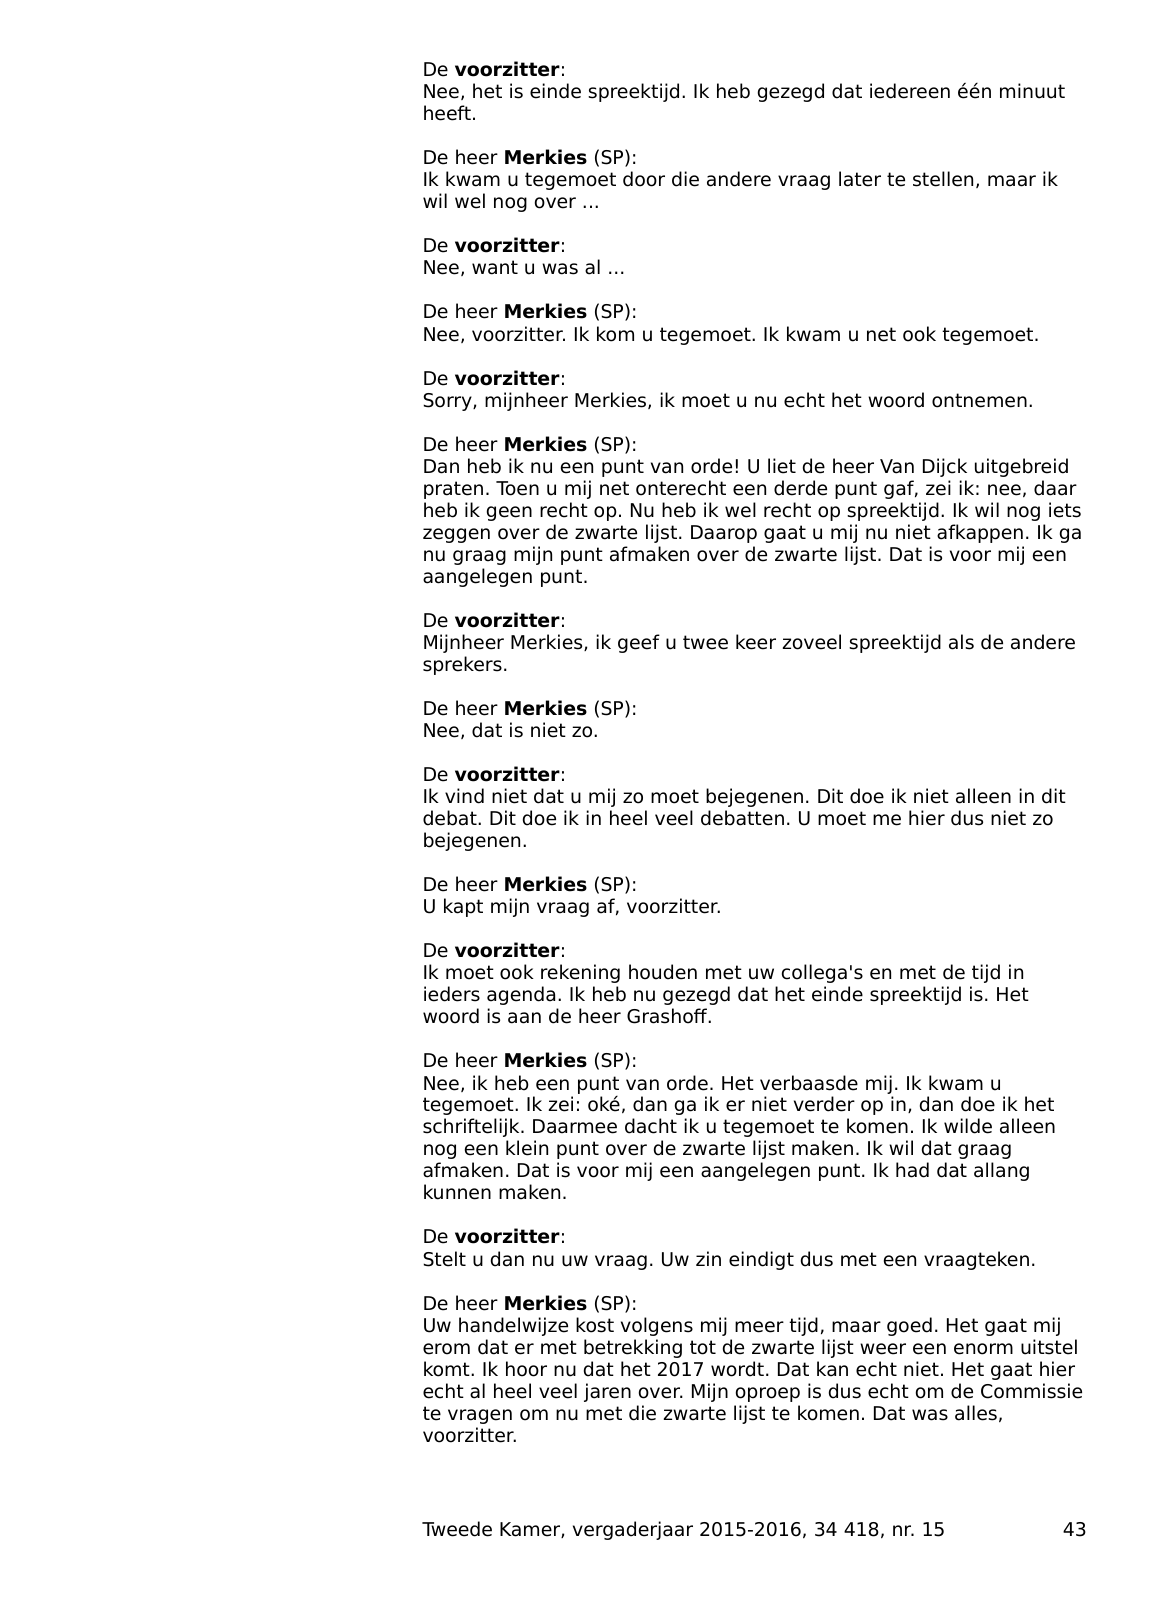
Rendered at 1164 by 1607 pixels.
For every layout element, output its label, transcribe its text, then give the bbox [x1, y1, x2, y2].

text De heer Merkies (SP): [422, 301, 1087, 323]
text Nee, dat is niet zo. [422, 720, 1087, 742]
text U kapt mijn vraag af, voorzitter. [422, 896, 1087, 918]
text Nee, ik heb een punt van orde. Het verbaasde mij. Ik kwam u tegemoet. Ik zei: oké, dan ga ik er niet verder op in, dan doe ik het schriftelijk. Daarmee dacht ik u tegemoet te komen. Ik wilde alleen nog een klein punt over de zwarte lijst maken. Ik wil dat graag afmaken. Dat is voor mij een aangelegen punt. Ik had dat allang kunnen maken. [422, 1072, 1087, 1204]
text De voorzitter: [422, 59, 1087, 81]
text Ik kwam u tegemoet door die andere vraag later te stellen, maar ik wil wel nog over ... [422, 169, 1087, 213]
text Dan heb ik nu een punt van orde! U liet de heer Van Dijck uitgebreid praten. Toen u mij net onterecht een derde punt gaf, zei ik: nee, daar heb ik geen recht op. Nu heb ik wel recht op spreektijd. Ik wil nog iets zeggen over de zwarte lijst. Daarop gaat u mij nu niet afkappen. Ik ga nu graag mijn punt afmaken over de zwarte lijst. Dat is voor mij een aangelegen punt. [422, 456, 1087, 588]
text De voorzitter: [422, 764, 1087, 786]
text De voorzitter: [422, 940, 1087, 962]
text De voorzitter: [422, 235, 1087, 257]
text De heer Merkies (SP): [422, 874, 1087, 896]
text De voorzitter: [422, 1226, 1087, 1248]
text De heer Merkies (SP): [422, 698, 1087, 720]
text Mijnheer Merkies, ik geef u twee keer zoveel spreektijd als de andere sprekers. [422, 632, 1087, 676]
text De heer Merkies (SP): [422, 147, 1087, 169]
text Ik moet ook rekening houden met uw collega's en met de tijd in ieders agenda. Ik heb nu gezegd dat het einde spreektijd is. Het woord is aan de heer Grashoff. [422, 962, 1087, 1028]
text Nee, voorzitter. Ik kom u tegemoet. Ik kwam u net ook tegemoet. [422, 323, 1087, 345]
text De voorzitter: [422, 610, 1087, 632]
text Ik vind niet dat u mij zo moet bejegenen. Dit doe ik niet alleen in dit debat. Dit doe ik in heel veel debatten. U moet me hier dus niet zo bejegenen. [422, 786, 1087, 852]
text De heer Merkies (SP): [422, 1293, 1087, 1314]
text Uw handelwijze kost volgens mij meer tijd, maar goed. Het gaat mij erom dat er met betrekking tot de zwarte lijst weer een enorm uitstel komt. Ik hoor nu dat het 2017 wordt. Dat kan echt niet. Het gaat hier echt al heel veel jaren over. Mijn oproep is dus echt om de Commissie te vragen om nu met die zwarte lijst te komen. Dat was alles, voorzitter. [422, 1314, 1087, 1446]
text De heer Merkies (SP): [422, 1050, 1087, 1072]
text Sorry, mijnheer Merkies, ik moet u nu echt het woord ontnemen. [422, 389, 1087, 412]
text De heer Merkies (SP): [422, 434, 1087, 456]
text De voorzitter: [422, 368, 1087, 389]
text Nee, want u was al ... [422, 257, 1087, 279]
text Stelt u dan nu uw vraag. Uw zin eindigt dus met een vraagteken. [422, 1248, 1087, 1270]
text Nee, het is einde spreektijd. Ik heb gezegd dat iedereen één minuut heeft. [422, 81, 1087, 125]
